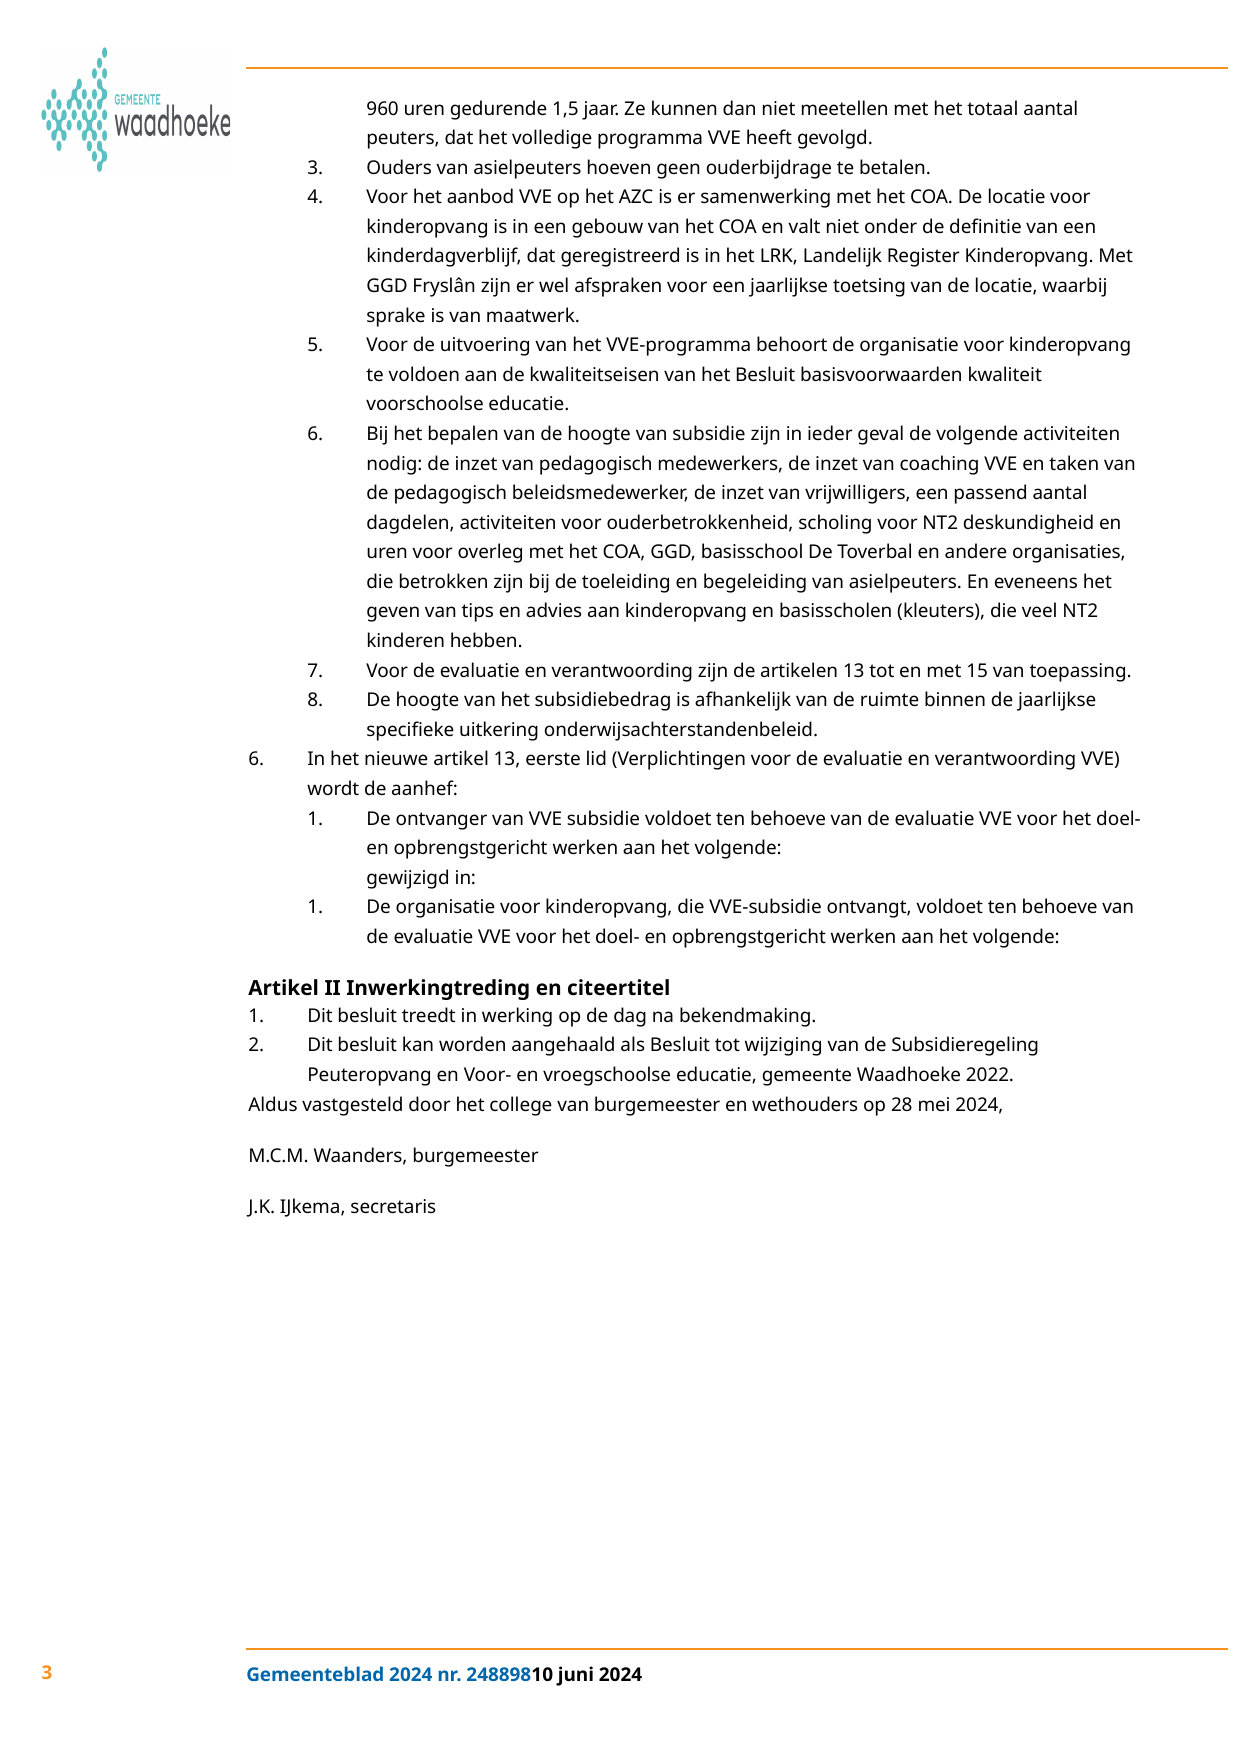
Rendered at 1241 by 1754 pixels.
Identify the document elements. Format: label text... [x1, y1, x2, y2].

list Ouders van asielpeuters hoeven geen ouderbijdrage te betalen. [307, 154, 1152, 180]
list Dit besluit treedt in werking op de dag na bekendmaking. [248, 1002, 1152, 1028]
list gewijzigd in: [307, 864, 1152, 890]
list Voor het aanbod VVE op het AZC is er samenwerking met het COA. De locatie voor kinderopvang is in een gebouw van het COA en valt niet onder de definitie van een kinderdagverblijf, dat geregistreerd is in het LRK, Landelijk Register Kinderopvang. Met GGD Fryslân zijn er wel afspraken voor een jaarlijkse toetsing van de locatie, waarbij sprake is van maatwerk. [307, 183, 1152, 328]
picture [41, 47, 231, 172]
list In het nieuwe artikel 13, eerste lid (Verplichtingen voor de evaluatie en verantwoording VVE) wordt de aanhef: [248, 746, 1152, 801]
list 960 uren gedurende 1,5 jaar. Ze kunnen dan niet meetellen met het totaal aantal peuters, dat het volledige programma VVE heeft gevolgd. [307, 95, 1152, 150]
list De organisatie voor kinderopvang, die VVE-subsidie ontvangt, voldoet ten behoeve van de evaluatie VVE voor het doel- en opbrengstgericht werken aan het volgende: [307, 893, 1152, 949]
text Aldus vastgesteld door het college van burgemeester en wethouders op 28 mei 2024, [248, 1091, 1152, 1116]
list De hoogte van het subsidiebedrag is afhankelijk van de ruimte binnen de jaarlijkse specifieke uitkering onderwijsachterstandenbeleid. [307, 686, 1152, 742]
text J.K. IJkema, secretaris [248, 1194, 1152, 1219]
list De ontvanger van VVE subsidie voldoet ten behoeve van de evaluatie VVE voor het doel- en opbrengstgericht werken aan het volgende: [307, 805, 1152, 860]
list Dit besluit kan worden aangehaald als Besluit tot wijziging van de Subsidieregeling Peuteropvang en Voor- en vroegschoolse educatie, gemeente Waadhoeke 2022. [248, 1032, 1152, 1087]
text Artikel II Inwerkingtreding en citeertitel [248, 973, 1152, 1002]
list Voor de uitvoering van het VVE-programma behoort de organisatie voor kinderopvang te voldoen aan de kwaliteitseisen van het Besluit basisvoorwaarden kwaliteit voorschoolse educatie. [307, 331, 1152, 416]
text M.C.M. Waanders, burgemeester [248, 1142, 1152, 1168]
list Voor de evaluatie en verantwoording zijn de artikelen 13 tot en met 15 van toepassing. [307, 657, 1152, 683]
list Bij het bepalen van de hoogte van subsidie zijn in ieder geval de volgende activiteiten nodig: de inzet van pedagogisch medewerkers, de inzet van coaching VVE en taken van de pedagogisch beleidsmedewerker, de inzet van vrijwilligers, een passend aantal dagdelen, activiteiten voor ouderbetrokkenheid, scholing voor NT2 deskundigheid en uren voor overleg met het COA, GGD, basisschool De Toverbal en andere organisaties, die betrokken zijn bij de toeleiding en begeleiding van asielpeuters. En eveneens het geven van tips en advies aan kinderopvang en basisscholen (kleuters), die veel NT2 kinderen hebben. [307, 420, 1152, 653]
